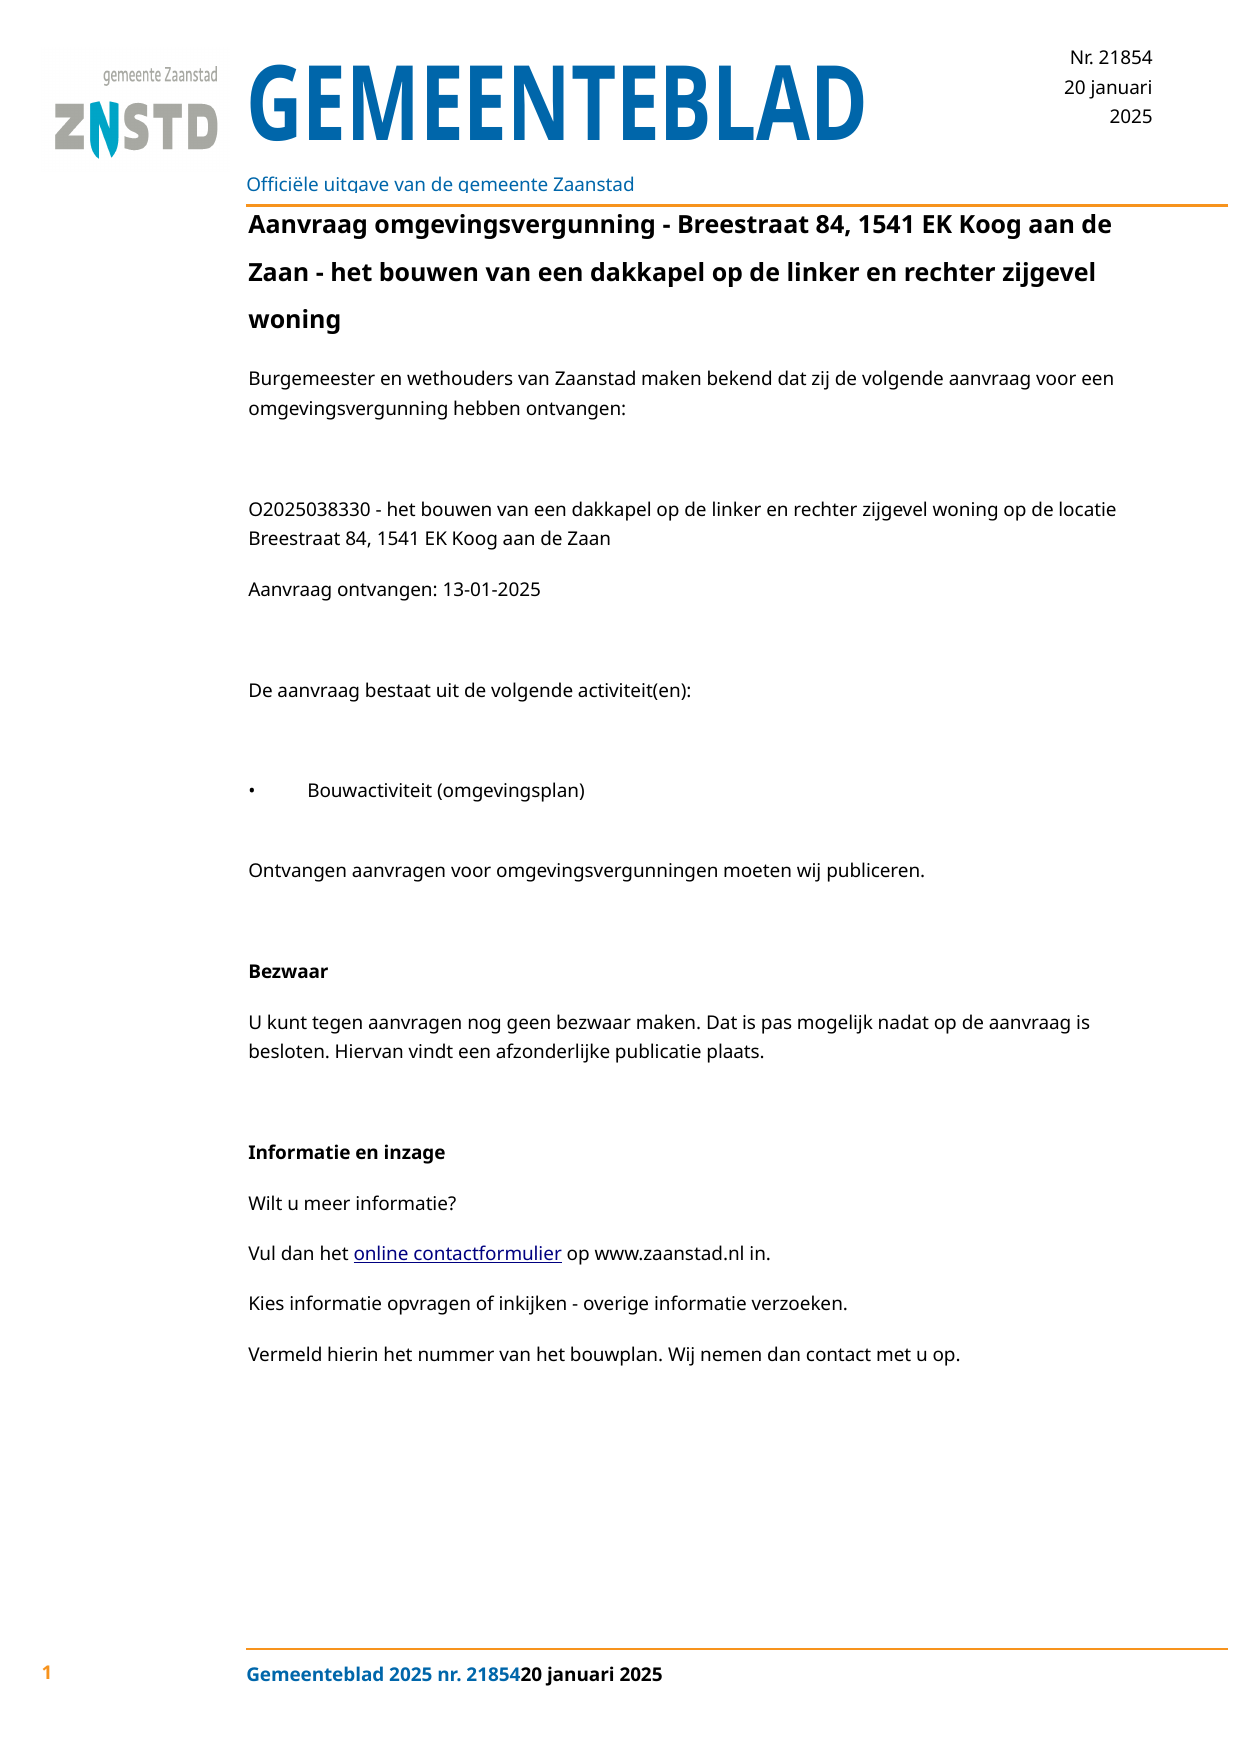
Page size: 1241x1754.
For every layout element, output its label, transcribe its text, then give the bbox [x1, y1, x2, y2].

text Aanvraag omgevingsvergunning - Breestraat 84, 1541 EK Koog aan de Zaan - het bouwen van een dakkapel op de linker en rechter zijgevel woning [248, 207, 1152, 336]
text Wilt u meer informatie? [248, 1190, 1152, 1215]
text Bezwaar [248, 958, 1152, 984]
text De aanvraag bestaat uit de volgende activiteit(en): [248, 677, 1152, 702]
text Informatie en inzage [248, 1139, 1152, 1165]
text Kies informatie opvragen of inkijken - overige informatie verzoeken. [248, 1291, 1152, 1316]
text Burgemeester en wethouders van Zaanstad maken bekend dat zij de volgende aanvraag voor een omgevingsvergunning hebben ontvangen: [248, 366, 1152, 421]
text Aanvraag ontvangen: 13-01-2025 [248, 576, 1152, 602]
text U kunt tegen aanvragen nog geen bezwaar maken. Dat is pas mogelijk nadat op de aanvraag is besloten. Hiervan vindt een afzonderlijke publicatie plaats. [248, 1009, 1152, 1064]
text Vul dan het online contactformulier op www.zaanstad.nl in. [248, 1240, 1152, 1266]
text Ontvangen aanvragen voor omgevingsvergunningen moeten wij publiceren. [248, 858, 1152, 883]
list Bouwactiviteit (omgevingsplan) [248, 778, 1152, 803]
picture [41, 47, 231, 172]
text Vermeld hierin het nummer van het bouwplan. Wij nemen dan contact met u op. [248, 1341, 1152, 1367]
text O2025038330 - het bouwen van een dakkapel op de linker en rechter zijgevel woning op de locatie Breestraat 84, 1541 EK Koog aan de Zaan [248, 496, 1152, 551]
